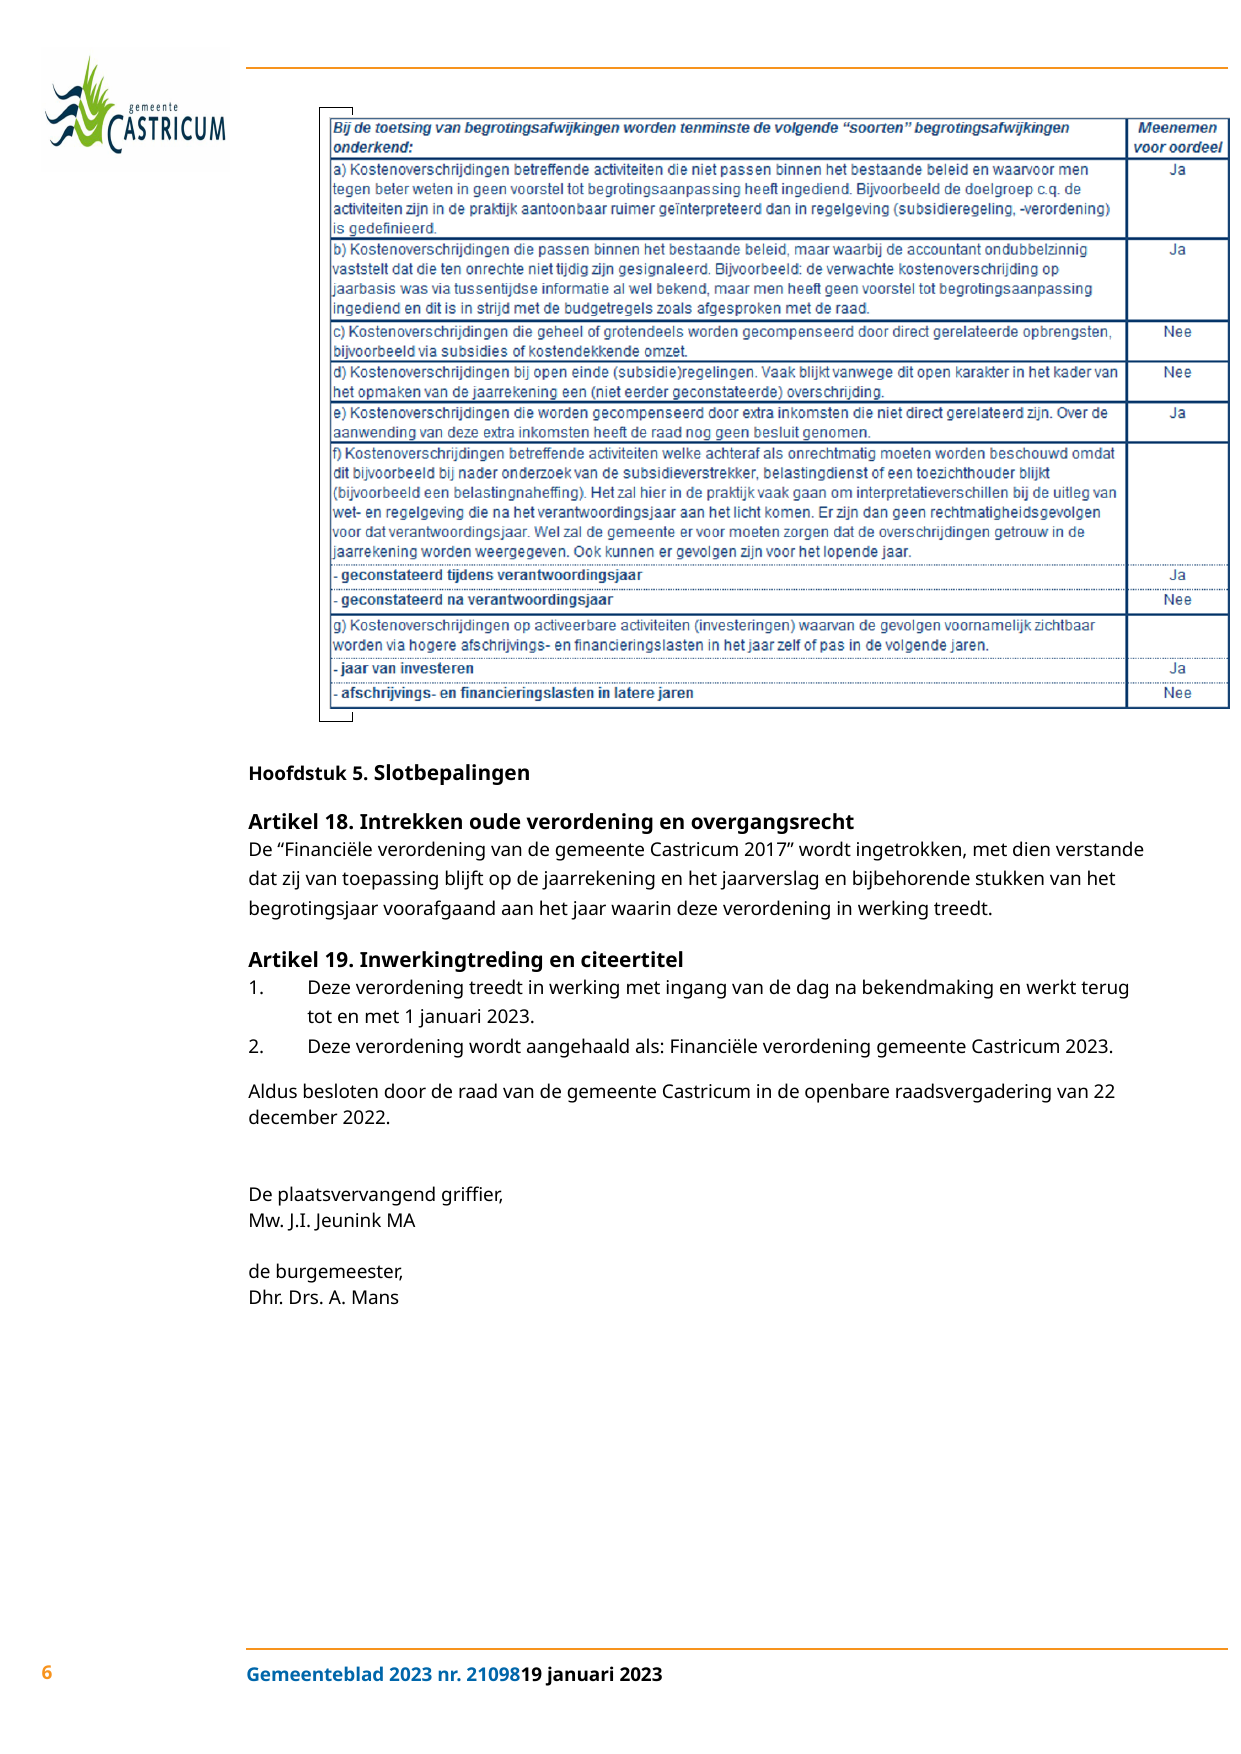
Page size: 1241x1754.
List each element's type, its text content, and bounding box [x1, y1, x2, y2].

text De plaatsvervangend griffier, [248, 1182, 1152, 1207]
text De “Financiële verordening van de gemeente Castricum 2017” wordt ingetrokken, met dien verstande dat zij van toepassing blijft op de jaarrekening en het jaarverslag en bijbehorende stukken van het begrotingsjaar voorafgaand aan het jaar waarin deze verordening in werking treedt. [248, 836, 1152, 921]
text de burgemeester, [248, 1259, 1152, 1284]
picture [327, 115, 1232, 712]
text Aldus besloten door de raad van de gemeente Castricum in de openbare raadsvergadering van 22 december 2022. [248, 1079, 1152, 1130]
text Artikel 18. Intrekken oude verordening en overgangsrecht [248, 807, 1152, 836]
picture [41, 47, 231, 172]
text Dhr. Drs. A. Mans [248, 1284, 1152, 1310]
text Mw. J.I. Jeunink MA [248, 1207, 1152, 1233]
text Hoofdstuk 5. Slotbepalingen [248, 758, 1152, 787]
list Deze verordening treedt in werking met ingang van de dag na bekendmaking en werkt terug tot en met 1 januari 2023. [248, 974, 1152, 1029]
text Artikel 19. Inwerkingtreding en citeertitel [248, 945, 1152, 974]
list Deze verordening wordt aangehaald als: Financiële verordening gemeente Castricum 2023. [248, 1033, 1152, 1059]
